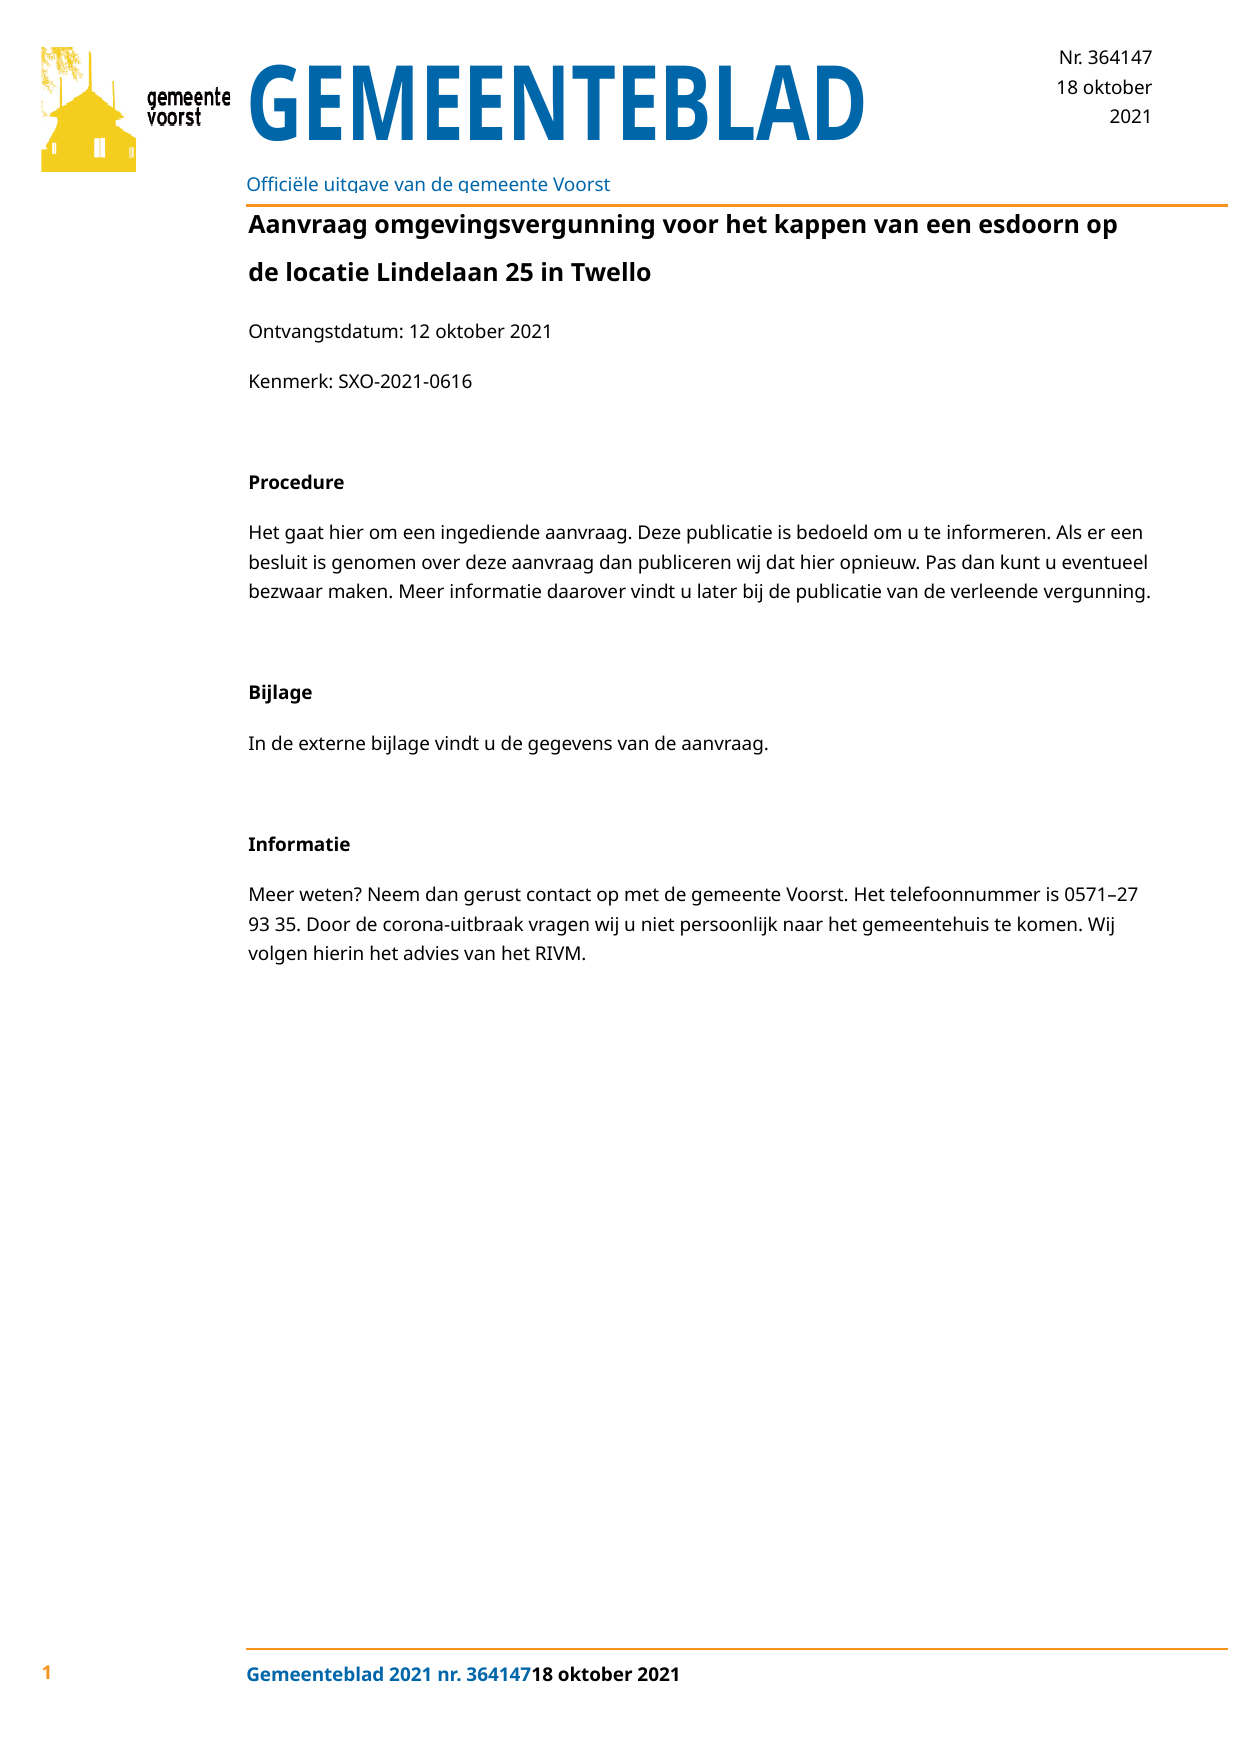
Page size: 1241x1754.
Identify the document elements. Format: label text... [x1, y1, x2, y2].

text Procedure [248, 469, 1152, 495]
text Aanvraag omgevingsvergunning voor het kappen van een esdoorn op de locatie Lindelaan 25 in Twello [248, 207, 1152, 288]
text Het gaat hier om een ingediende aanvraag. Deze publicatie is bedoeld om u te informeren. Als er een besluit is genomen over deze aanvraag dan publiceren wij dat hier opnieuw. Pas dan kunt u eventueel bezwaar maken. Meer informatie daarover vindt u later bij de publicatie van de verleende vergunning. [248, 519, 1152, 604]
text Kenmerk: SXO-2021-0616 [248, 368, 1152, 394]
text Bijlage [248, 679, 1152, 705]
text In de externe bijlage vindt u de gegevens van de aanvraag. [248, 730, 1152, 756]
text Informatie [248, 831, 1152, 857]
text Meer weten? Neem dan gerust contact op met de gemeente Voorst. Het telefoonnummer is 0571–27 93 35. Door de corona-uitbraak vragen wij u niet persoonlijk naar het gemeentehuis te komen. Wij volgen hierin het advies van het RIVM. [248, 881, 1152, 966]
text Ontvangstdatum: 12 oktober 2021 [248, 318, 1152, 344]
picture [41, 47, 231, 172]
